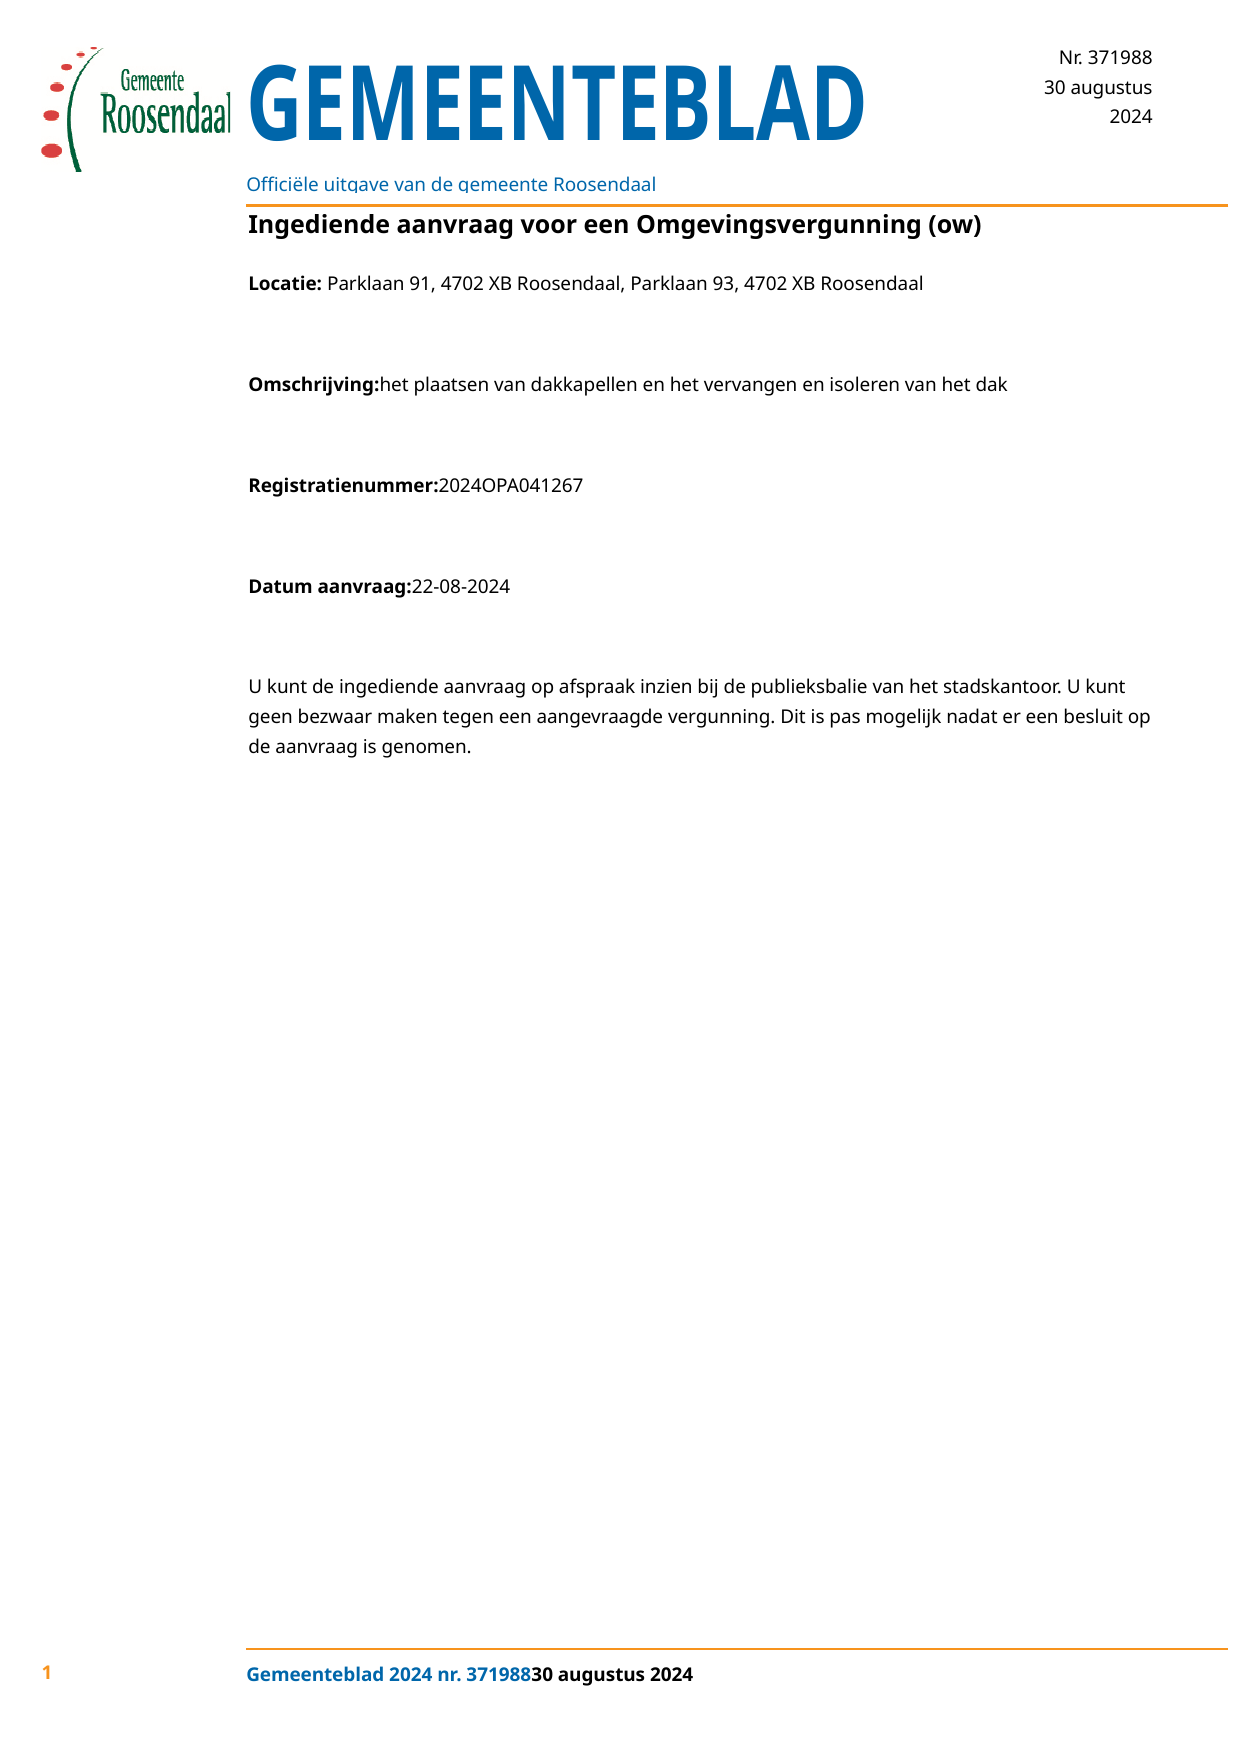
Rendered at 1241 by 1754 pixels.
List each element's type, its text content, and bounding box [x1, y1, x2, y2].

text Ingediende aanvraag voor een Omgevingsvergunning (ow) [248, 207, 1152, 241]
text Datum aanvraag:22-08-2024 [248, 573, 1152, 598]
text Omschrijving:het plaatsen van dakkapellen en het vervangen en isoleren van het dak [248, 371, 1152, 397]
text Registratienummer:2024OPA041267 [248, 472, 1152, 498]
text U kunt de ingediende aanvraag op afspraak inzien bij de publieksbalie van het stadskantoor. U kunt geen bezwaar maken tegen een aangevraagde vergunning. Dit is pas mogelijk nadat er een besluit op de aanvraag is genomen. [248, 674, 1152, 758]
text Locatie: Parklaan 91, 4702 XB Roosendaal, Parklaan 93, 4702 XB Roosendaal [248, 270, 1152, 296]
picture [41, 47, 231, 172]
